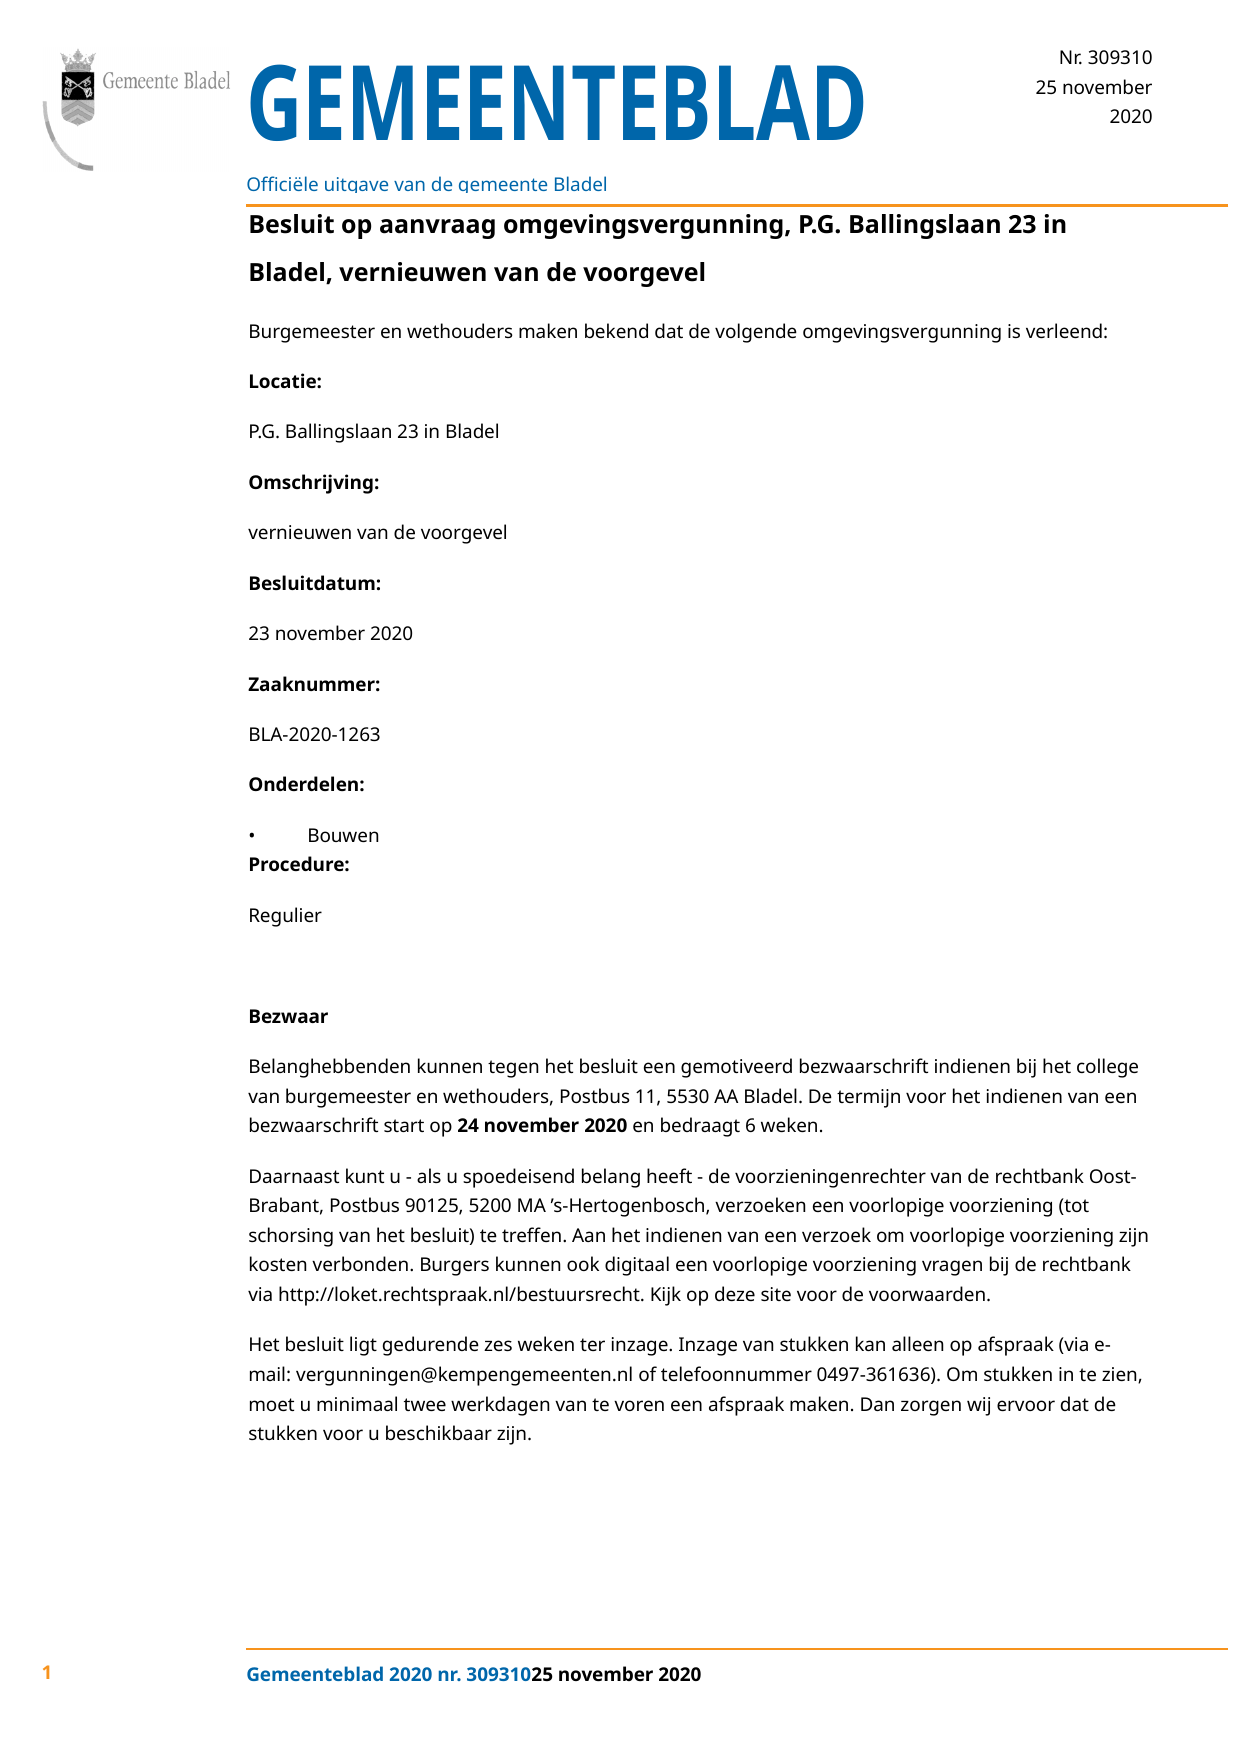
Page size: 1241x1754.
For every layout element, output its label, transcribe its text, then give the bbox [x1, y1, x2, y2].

text Bezwaar [248, 1003, 1152, 1029]
text Procedure: [248, 852, 1152, 877]
text Zaaknummer: [248, 671, 1152, 697]
text Belanghebbenden kunnen tegen het besluit een gemotiveerd bezwaarschrift indienen bij het college van burgemeester en wethouders, Postbus 11, 5530 AA Bladel. De termijn voor het indienen van een bezwaarschrift start op 24 november 2020 en bedraagt 6 weken. [248, 1053, 1152, 1138]
picture [41, 47, 231, 172]
text Locatie: [248, 368, 1152, 394]
text Besluitdatum: [248, 570, 1152, 596]
text Omschrijving: [248, 469, 1152, 495]
text 23 november 2020 [248, 620, 1152, 646]
list Bouwen [248, 822, 1152, 848]
text BLA-2020-1263 [248, 721, 1152, 747]
text Burgemeester en wethouders maken bekend dat de volgende omgevingsvergunning is verleend: [248, 318, 1152, 344]
text Besluit op aanvraag omgevingsvergunning, P.G. Ballingslaan 23 in Bladel, vernieuwen van de voorgevel [248, 207, 1152, 288]
text Regulier [248, 902, 1152, 928]
text P.G. Ballingslaan 23 in Bladel [248, 419, 1152, 444]
text Onderdelen: [248, 772, 1152, 797]
text Daarnaast kunt u - als u spoedeisend belang heeft - de voorzieningenrechter van de rechtbank Oost-Brabant, Postbus 90125, 5200 MA ’s-Hertogenbosch, verzoeken een voorlopige voorziening (tot schorsing van het besluit) te treffen. Aan het indienen van een verzoek om voorlopige voorziening zijn kosten verbonden. Burgers kunnen ook digitaal een voorlopige voorziening vragen bij de rechtbank via http://loket.rechtspraak.nl/bestuursrecht. Kijk op deze site voor de voorwaarden. [248, 1163, 1152, 1307]
text vernieuwen van de voorgevel [248, 519, 1152, 545]
text Het besluit ligt gedurende zes weken ter inzage. Inzage van stukken kan alleen op afspraak (via e-mail: vergunningen@kempengemeenten.nl of telefoonnummer 0497-361636). Om stukken in te zien, moet u minimaal twee werkdagen van te voren een afspraak maken. Dan zorgen wij ervoor dat de stukken voor u beschikbaar zijn. [248, 1332, 1152, 1446]
